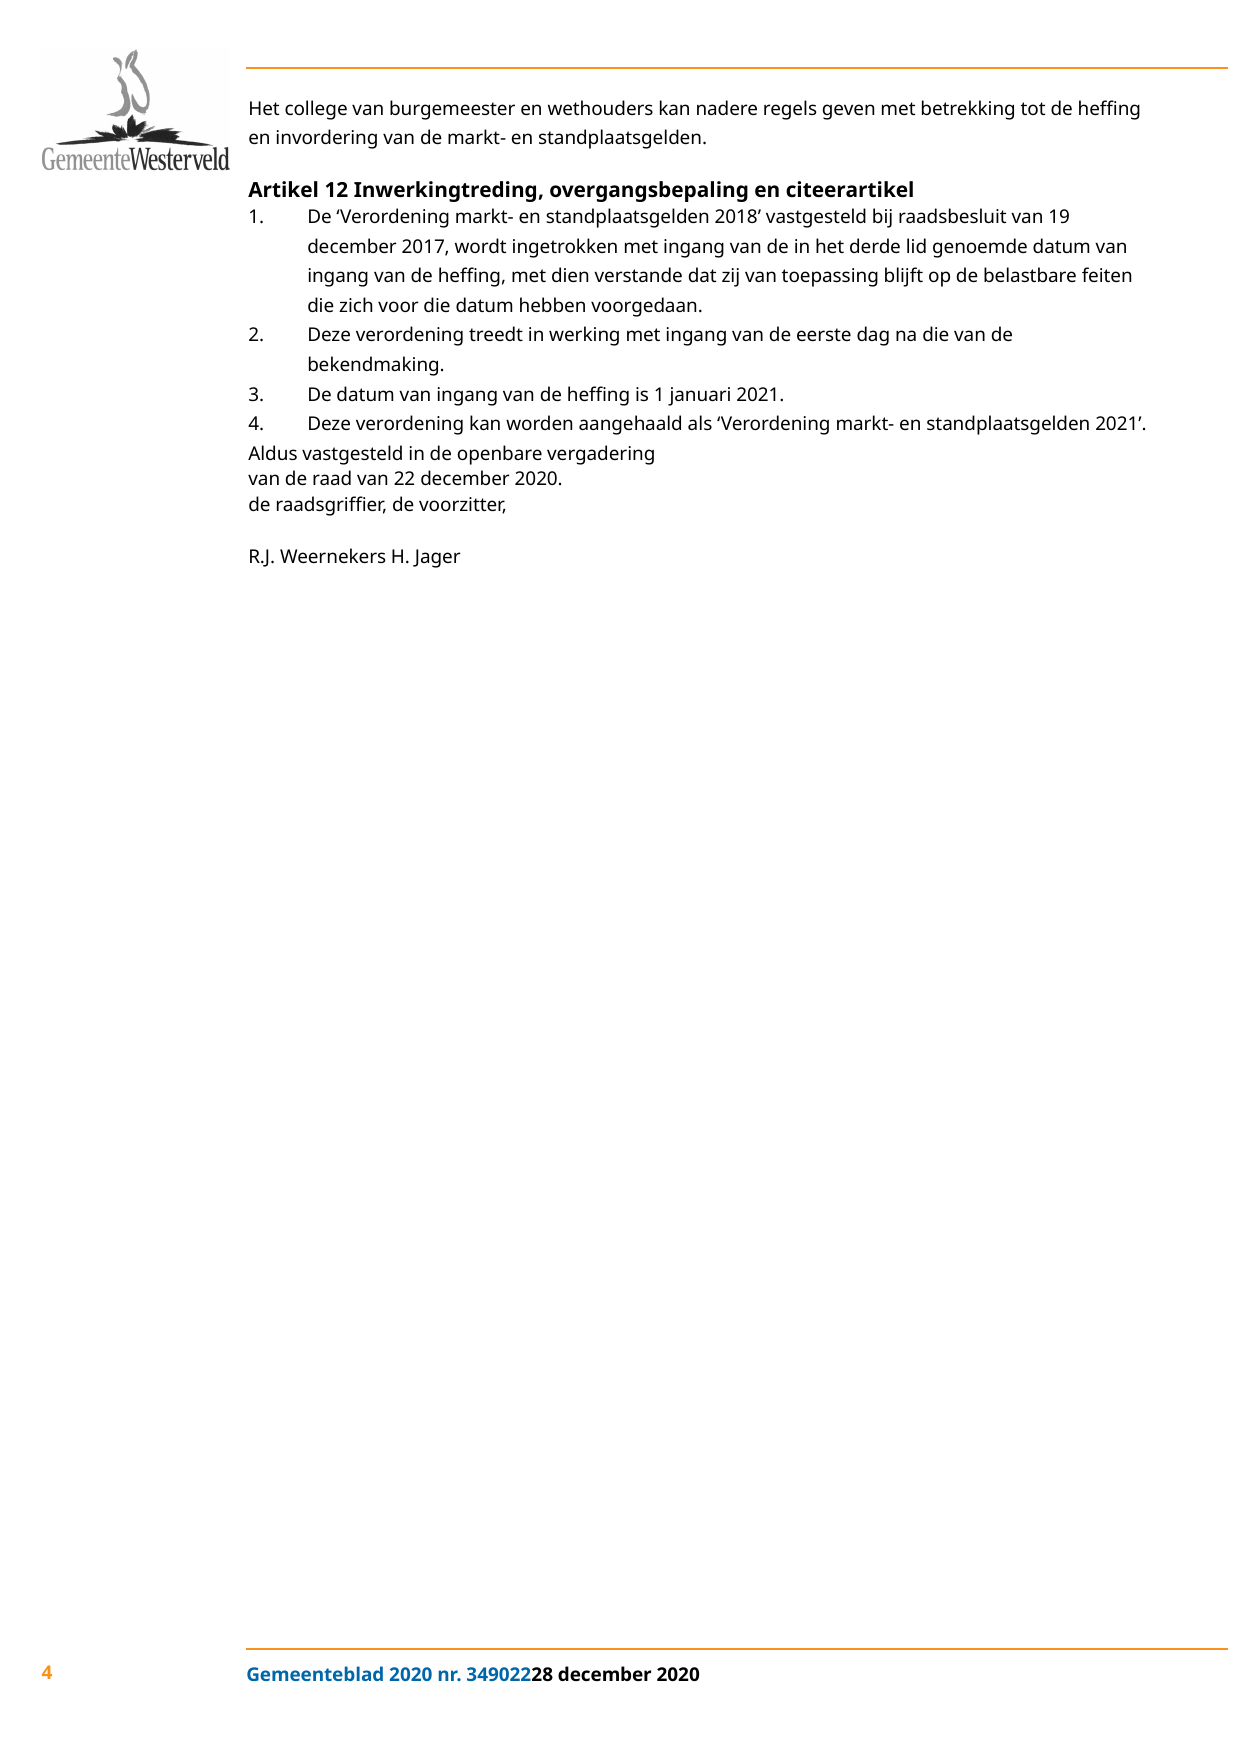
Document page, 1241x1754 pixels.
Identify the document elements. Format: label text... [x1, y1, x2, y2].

text Aldus vastgesteld in de openbare vergadering [248, 440, 1152, 466]
text R.J. Weernekers H. Jager [248, 543, 1152, 568]
text Het college van burgemeester en wethouders kan nadere regels geven met betrekking tot de heffing en invordering van de markt- en standplaatsgelden. [248, 95, 1152, 150]
list Deze verordening treedt in werking met ingang van de eerste dag na die van de bekendmaking. [248, 322, 1152, 377]
picture [41, 47, 231, 172]
list De ‘Verordening markt- en standplaatsgelden 2018’ vastgesteld bij raadsbesluit van 19 december 2017, wordt ingetrokken met ingang van de in het derde lid genoemde datum van ingang van de heffing, met dien verstande dat zij van toepassing blijft op de belastbare feiten die zich voor die datum hebben voorgedaan. [248, 203, 1152, 318]
text de raadsgriffier, de voorzitter, [248, 491, 1152, 517]
list Deze verordening kan worden aangehaald als ‘Verordening markt- en standplaatsgelden 2021’. [248, 410, 1152, 436]
text Artikel 12 Inwerkingtreding, overgangsbepaling en citeerartikel [248, 175, 1152, 203]
text van de raad van 22 december 2020. [248, 466, 1152, 491]
list De datum van ingang van de heffing is 1 januari 2021. [248, 381, 1152, 406]
